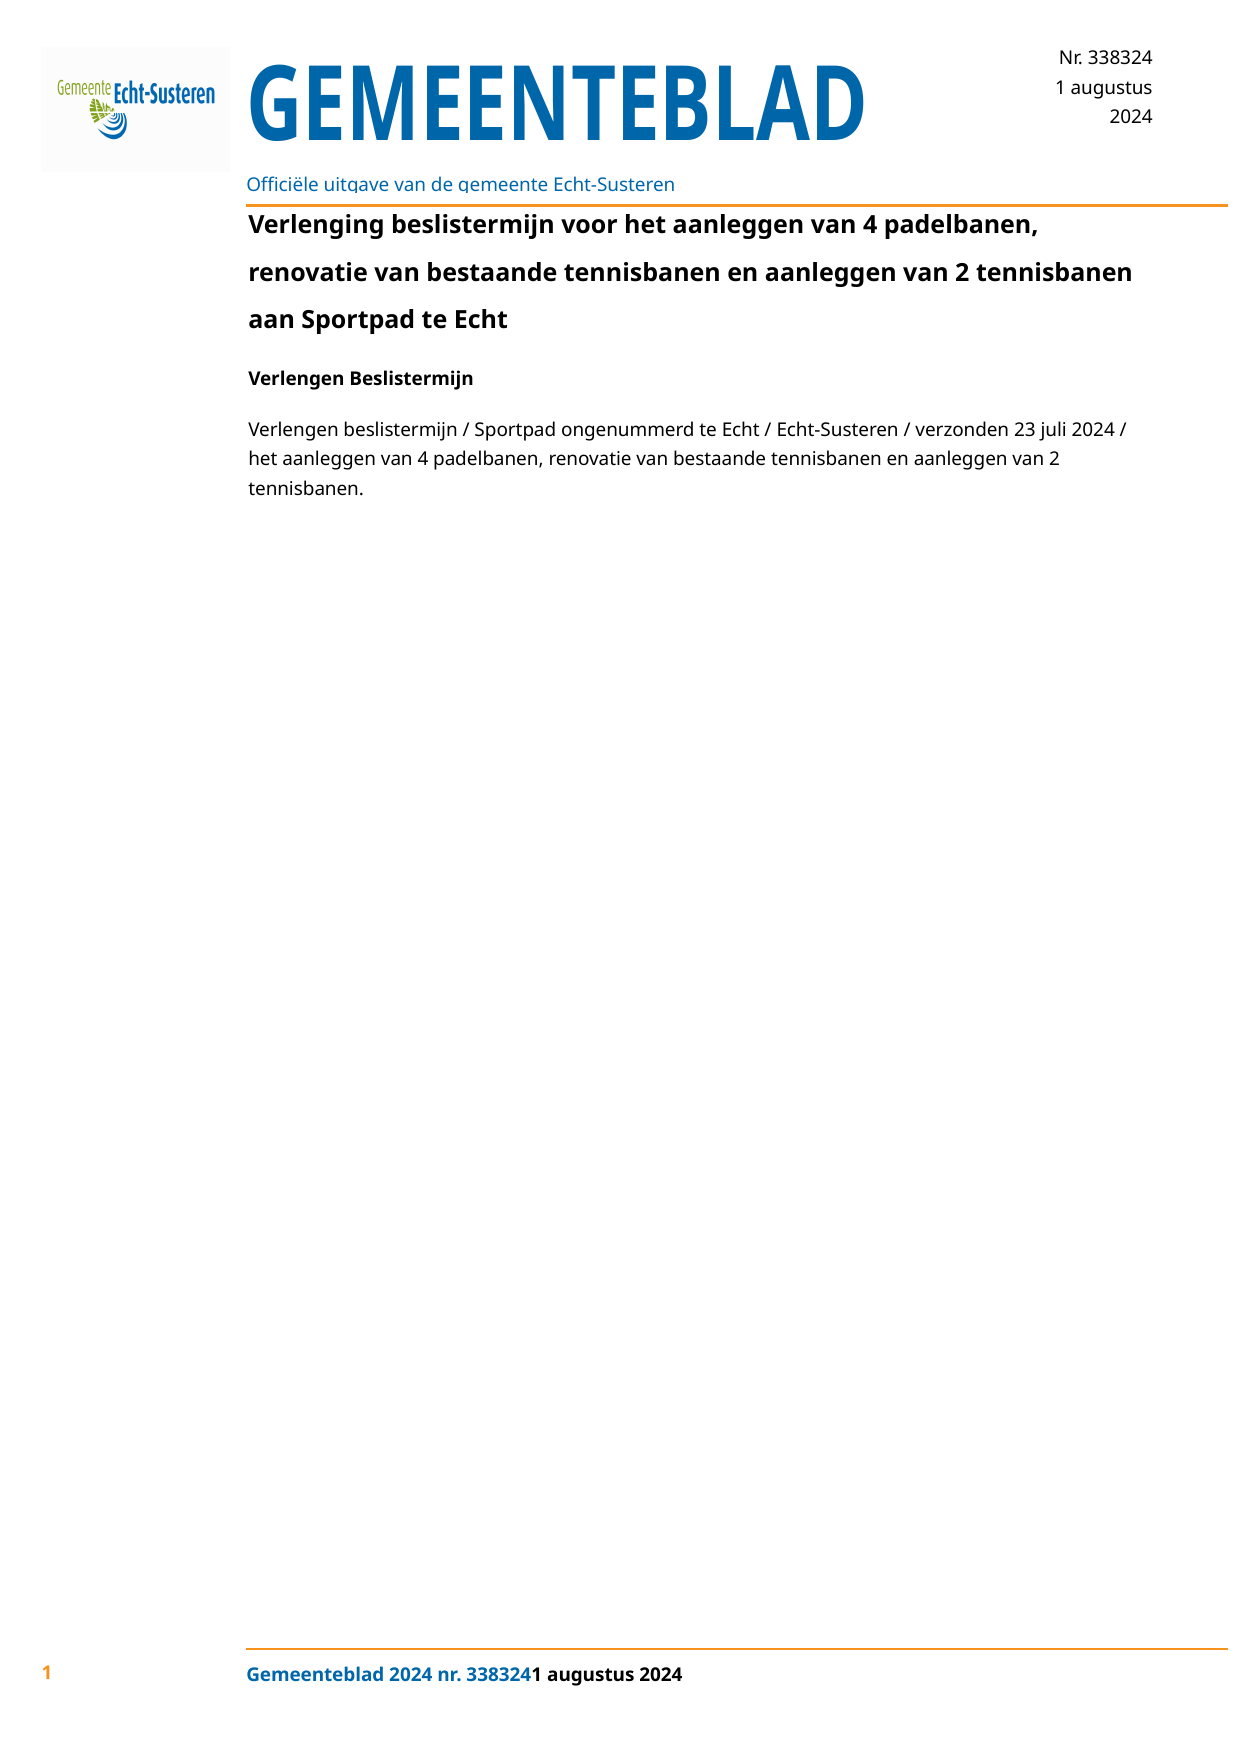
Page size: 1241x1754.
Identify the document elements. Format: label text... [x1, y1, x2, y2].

text Verlenging beslistermijn voor het aanleggen van 4 padelbanen, renovatie van bestaande tennisbanen en aanleggen van 2 tennisbanen aan Sportpad te Echt [248, 207, 1152, 336]
text Verlengen Beslistermijn [248, 366, 1152, 391]
text Verlengen beslistermijn / Sportpad ongenummerd te Echt / Echt-Susteren / verzonden 23 juli 2024 / het aanleggen van 4 padelbanen, renovatie van bestaande tennisbanen en aanleggen van 2 tennisbanen. [248, 416, 1152, 501]
picture [41, 47, 231, 172]
